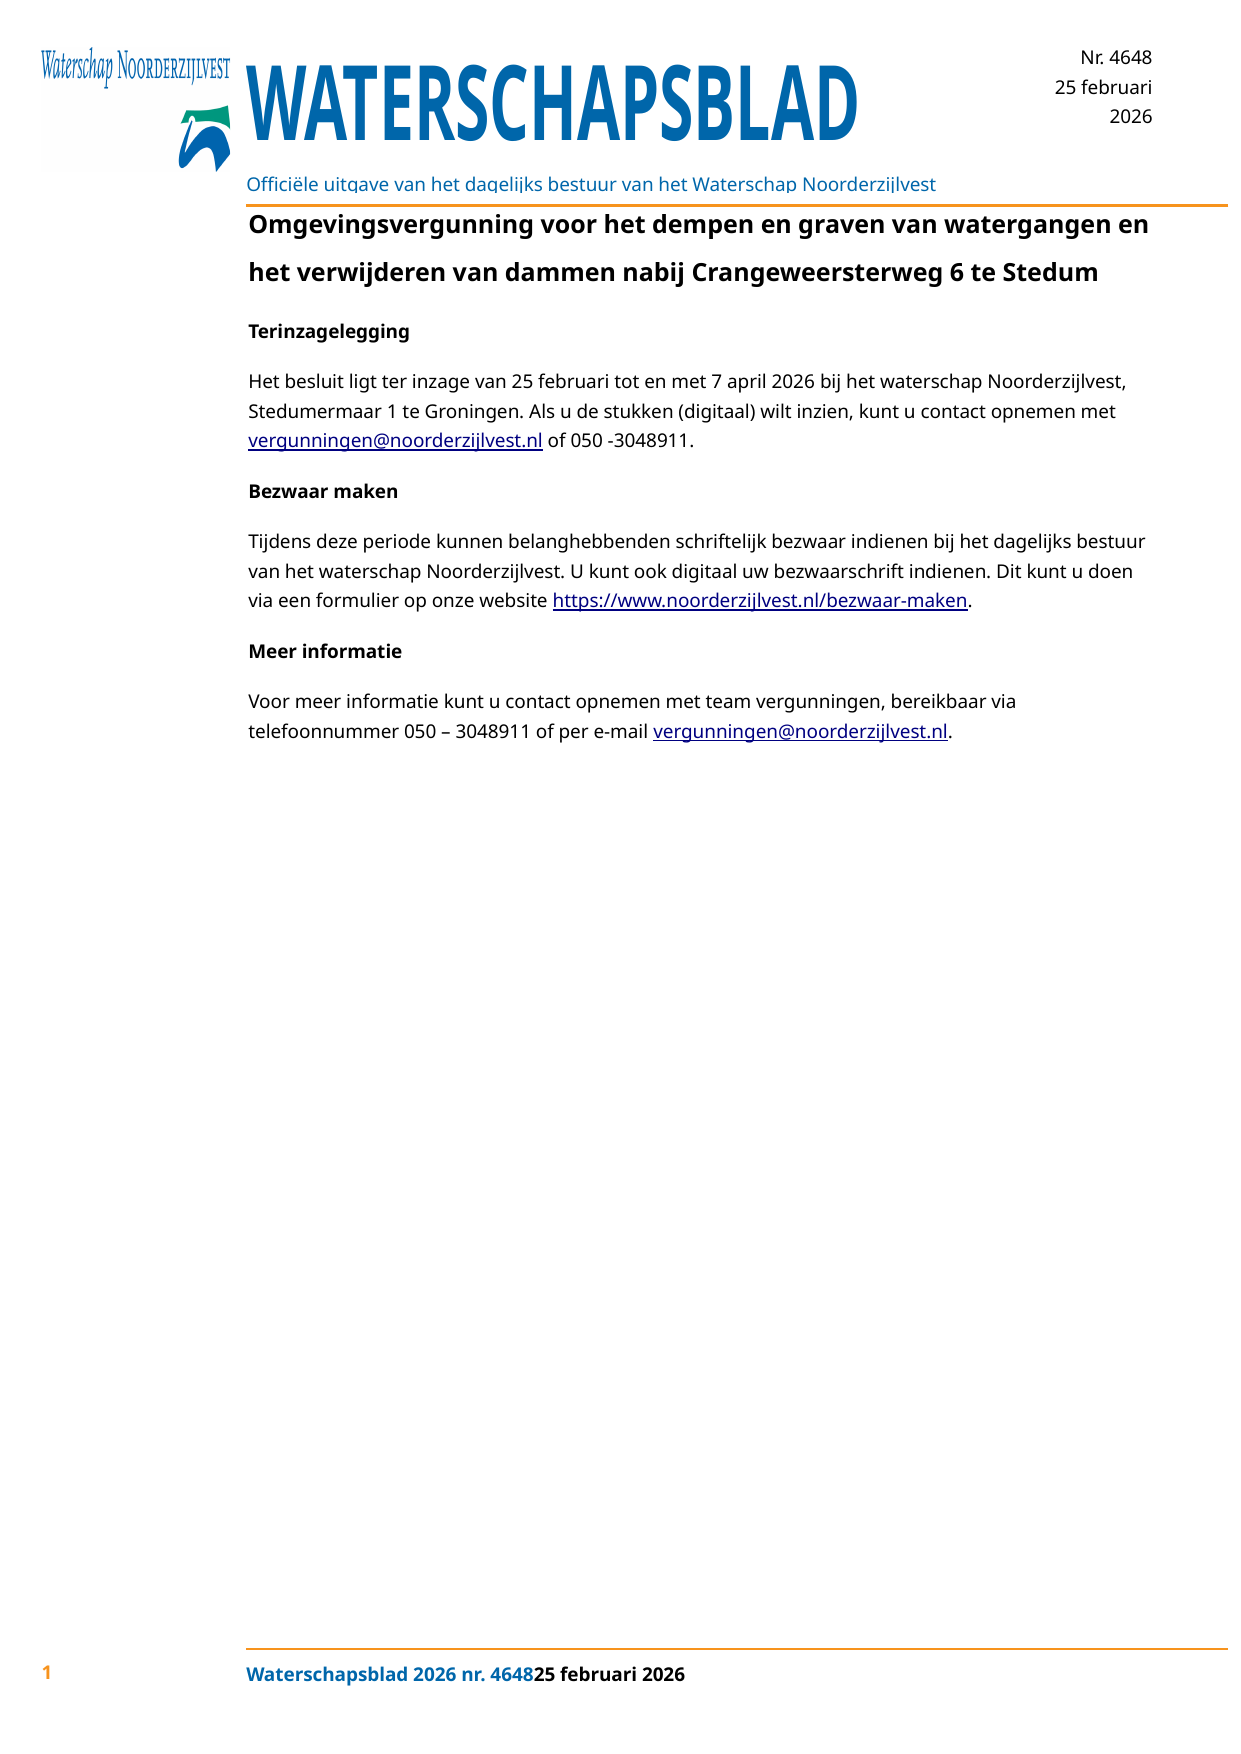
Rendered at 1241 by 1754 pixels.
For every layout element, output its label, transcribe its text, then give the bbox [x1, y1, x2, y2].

text Het besluit ligt ter inzage van 25 februari tot en met 7 april 2026 bij het waterschap Noorderzijlvest, Stedumermaar 1 te Groningen. Als u de stukken (digitaal) wilt inzien, kunt u contact opnemen met vergunningen@noorderzijlvest.nl of 050 -3048911. [248, 368, 1152, 453]
text Bezwaar maken [248, 478, 1152, 504]
text Terinzagelegging [248, 318, 1152, 344]
text Meer informatie [248, 638, 1152, 664]
text Tijdens deze periode kunnen belanghebbenden schriftelijk bezwaar indienen bij het dagelijks bestuur van het waterschap Noorderzijlvest. U kunt ook digitaal uw bezwaarschrift indienen. Dit kunt u doen via een formulier op onze website https://www.noorderzijlvest.nl/bezwaar-maken. [248, 528, 1152, 613]
text Omgevingsvergunning voor het dempen en graven van watergangen en het verwijderen van dammen nabij Crangeweersterweg 6 te Stedum [248, 207, 1152, 288]
text Voor meer informatie kunt u contact opnemen met team vergunningen, bereikbaar via telefoonnummer 050 – 3048911 of per e-mail vergunningen@noorderzijlvest.nl. [248, 688, 1152, 744]
picture [41, 47, 231, 172]
